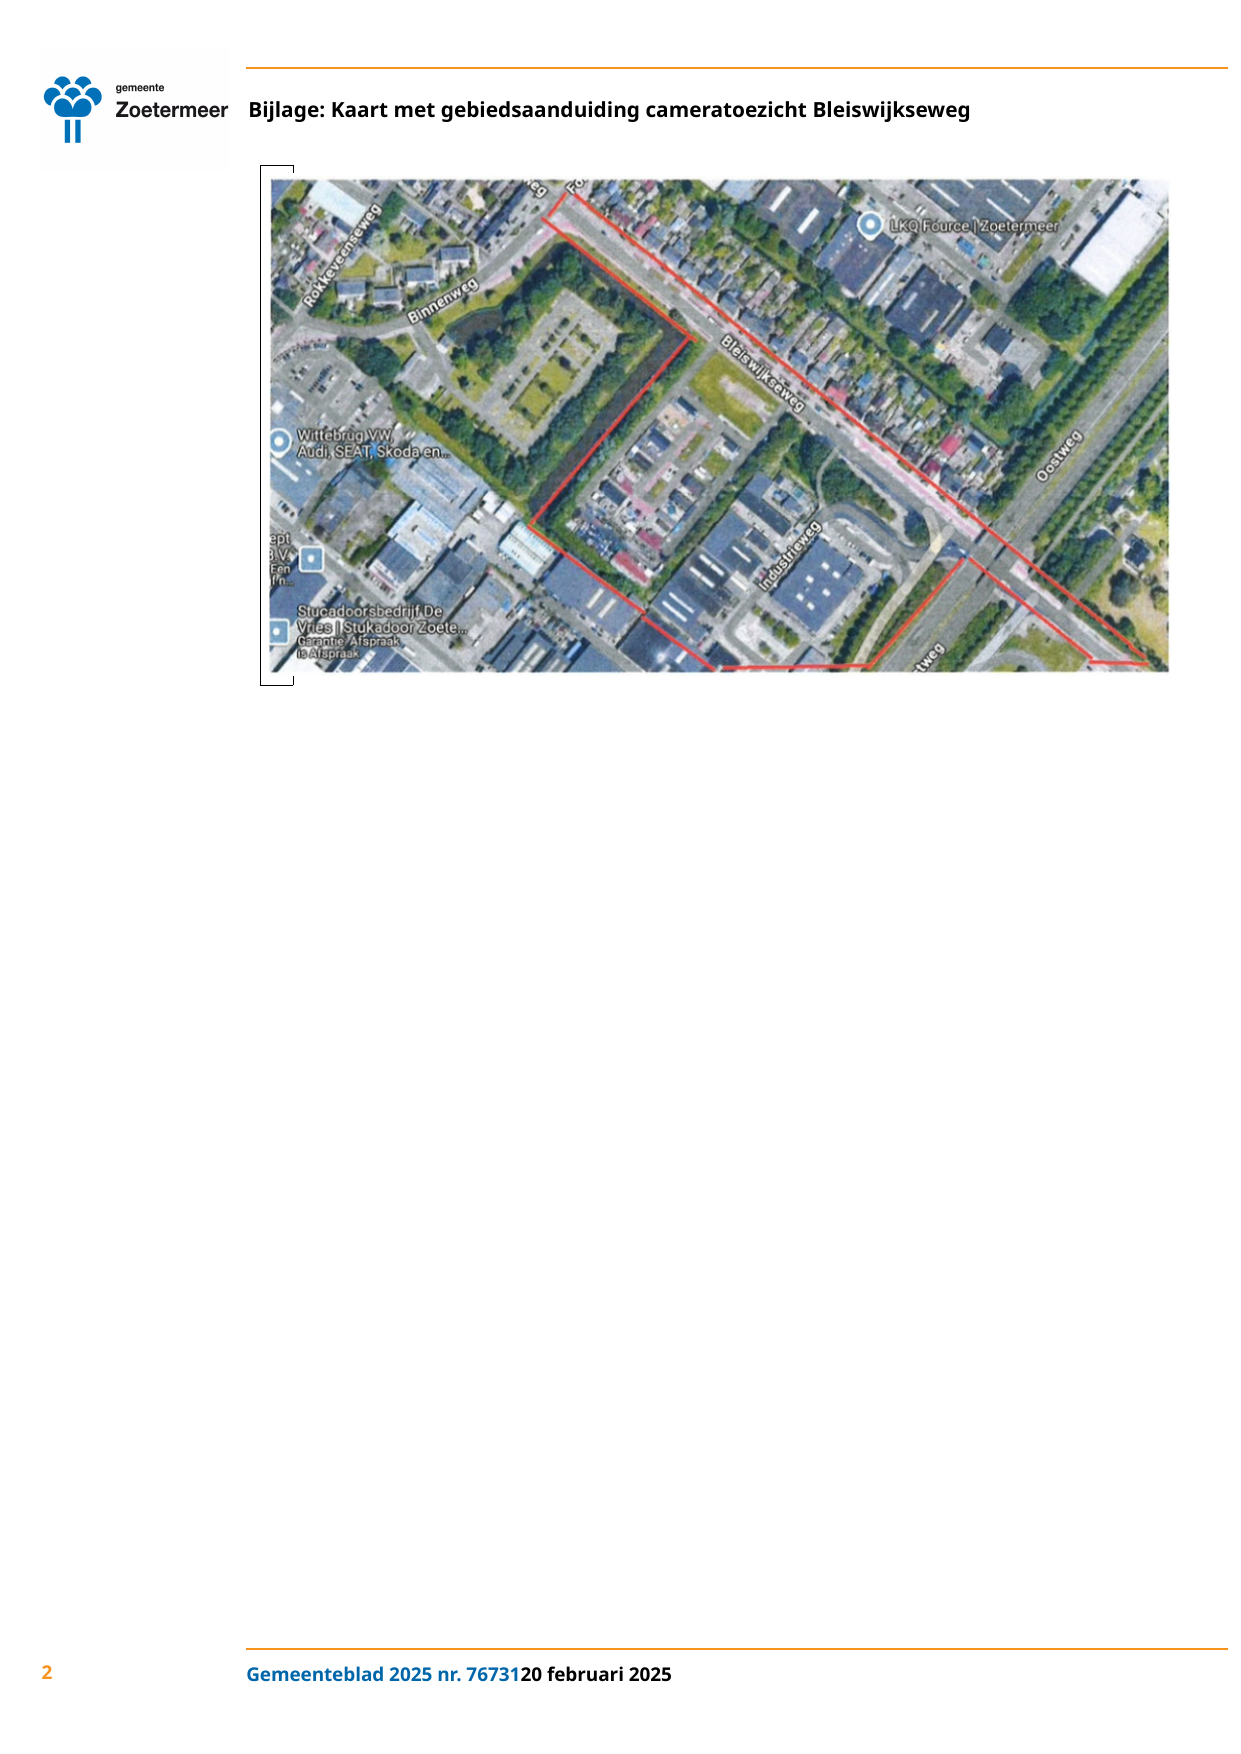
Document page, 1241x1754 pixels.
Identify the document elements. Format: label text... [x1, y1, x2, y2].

text Bijlage: Kaart met gebiedsaanduiding cameratoezicht Bleiswijkseweg [248, 95, 1152, 123]
picture [268, 173, 1173, 676]
picture [41, 47, 231, 172]
